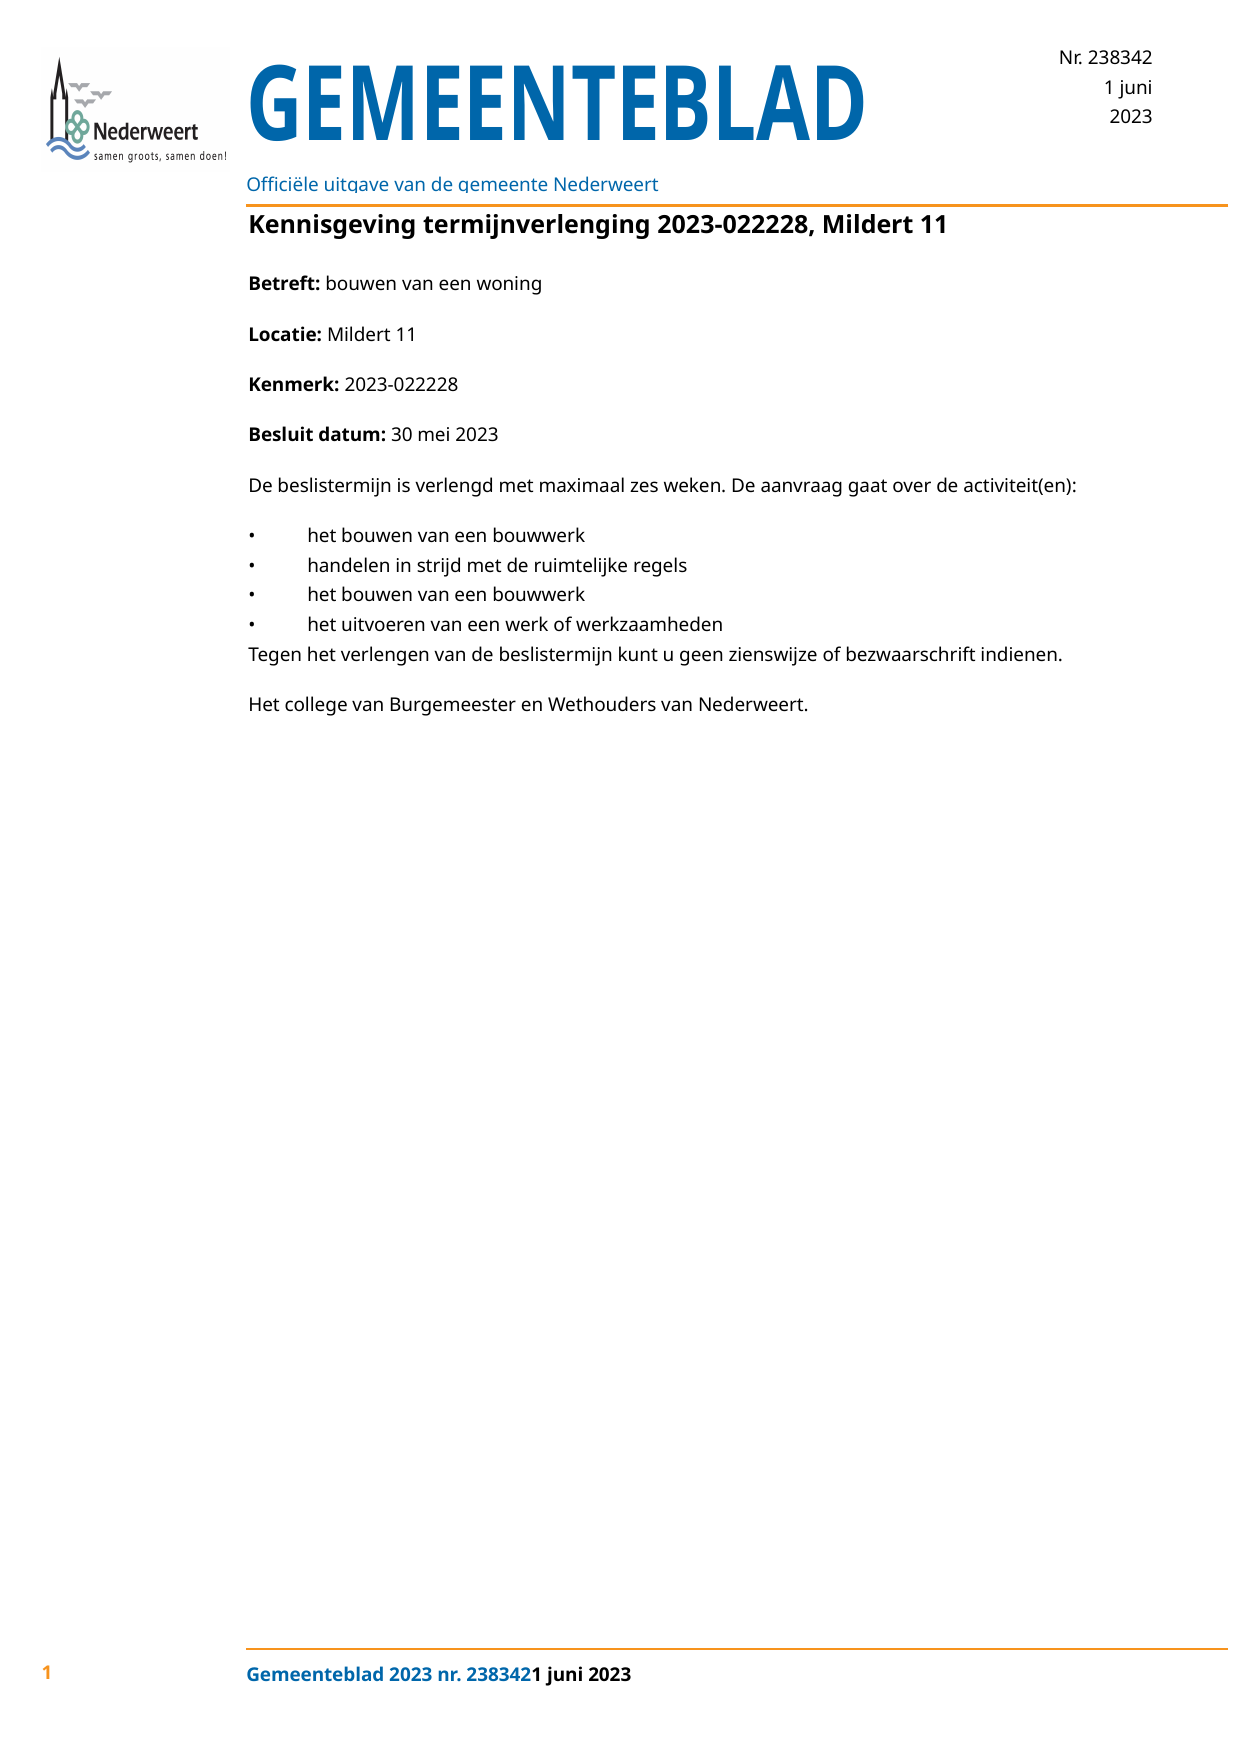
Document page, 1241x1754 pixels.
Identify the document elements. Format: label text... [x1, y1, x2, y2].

text Kennisgeving termijnverlenging 2023-022228, Mildert 11 [248, 207, 1152, 241]
picture [41, 47, 231, 172]
text Tegen het verlengen van de beslistermijn kunt u geen zienswijze of bezwaarschrift indienen. [248, 641, 1152, 666]
text Kenmerk: 2023-022228 [248, 371, 1152, 397]
list handelen in strijd met de ruimtelijke regels [248, 552, 1152, 578]
text Het college van Burgemeester en Wethouders van Nederweert. [248, 691, 1152, 717]
text Besluit datum: 30 mei 2023 [248, 422, 1152, 447]
list het bouwen van een bouwwerk [248, 582, 1152, 607]
text Betreft: bouwen van een woning [248, 270, 1152, 296]
list het bouwen van een bouwwerk [248, 522, 1152, 548]
text Locatie: Mildert 11 [248, 321, 1152, 346]
list het uitvoeren van een werk of werkzaamheden [248, 611, 1152, 637]
text De beslistermijn is verlengd met maximaal zes weken. De aanvraag gaat over de activiteit(en): [248, 472, 1152, 498]
